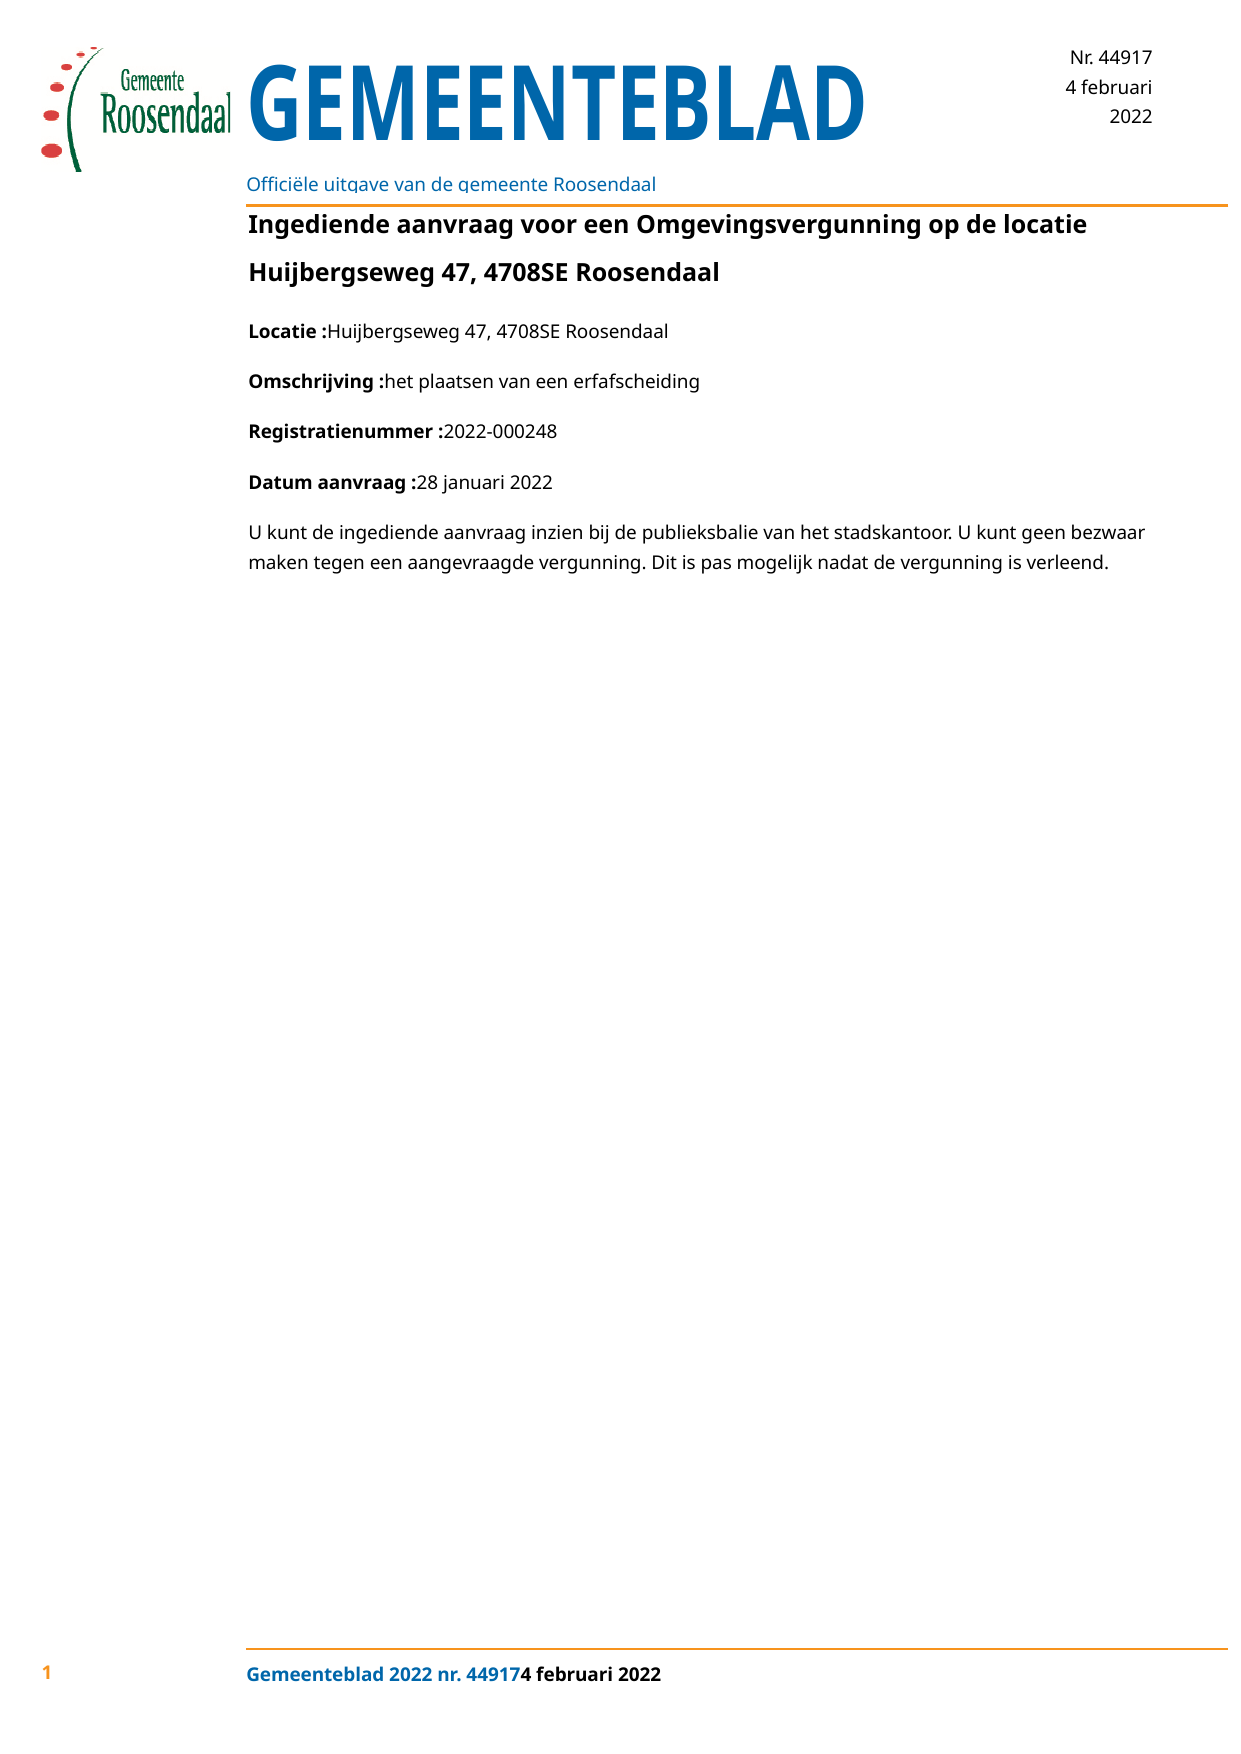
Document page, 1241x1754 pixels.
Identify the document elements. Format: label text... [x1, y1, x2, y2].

text Datum aanvraag :28 januari 2022 [248, 469, 1152, 495]
text Ingediende aanvraag voor een Omgevingsvergunning op de locatie Huijbergseweg 47, 4708SE Roosendaal [248, 207, 1152, 288]
text Omschrijving :het plaatsen van een erfafscheiding [248, 368, 1152, 394]
text Locatie :Huijbergseweg 47, 4708SE Roosendaal [248, 318, 1152, 344]
picture [41, 47, 231, 172]
text Registratienummer :2022-000248 [248, 419, 1152, 444]
text U kunt de ingediende aanvraag inzien bij de publieksbalie van het stadskantoor. U kunt geen bezwaar maken tegen een aangevraagde vergunning. Dit is pas mogelijk nadat de vergunning is verleend. [248, 519, 1152, 575]
